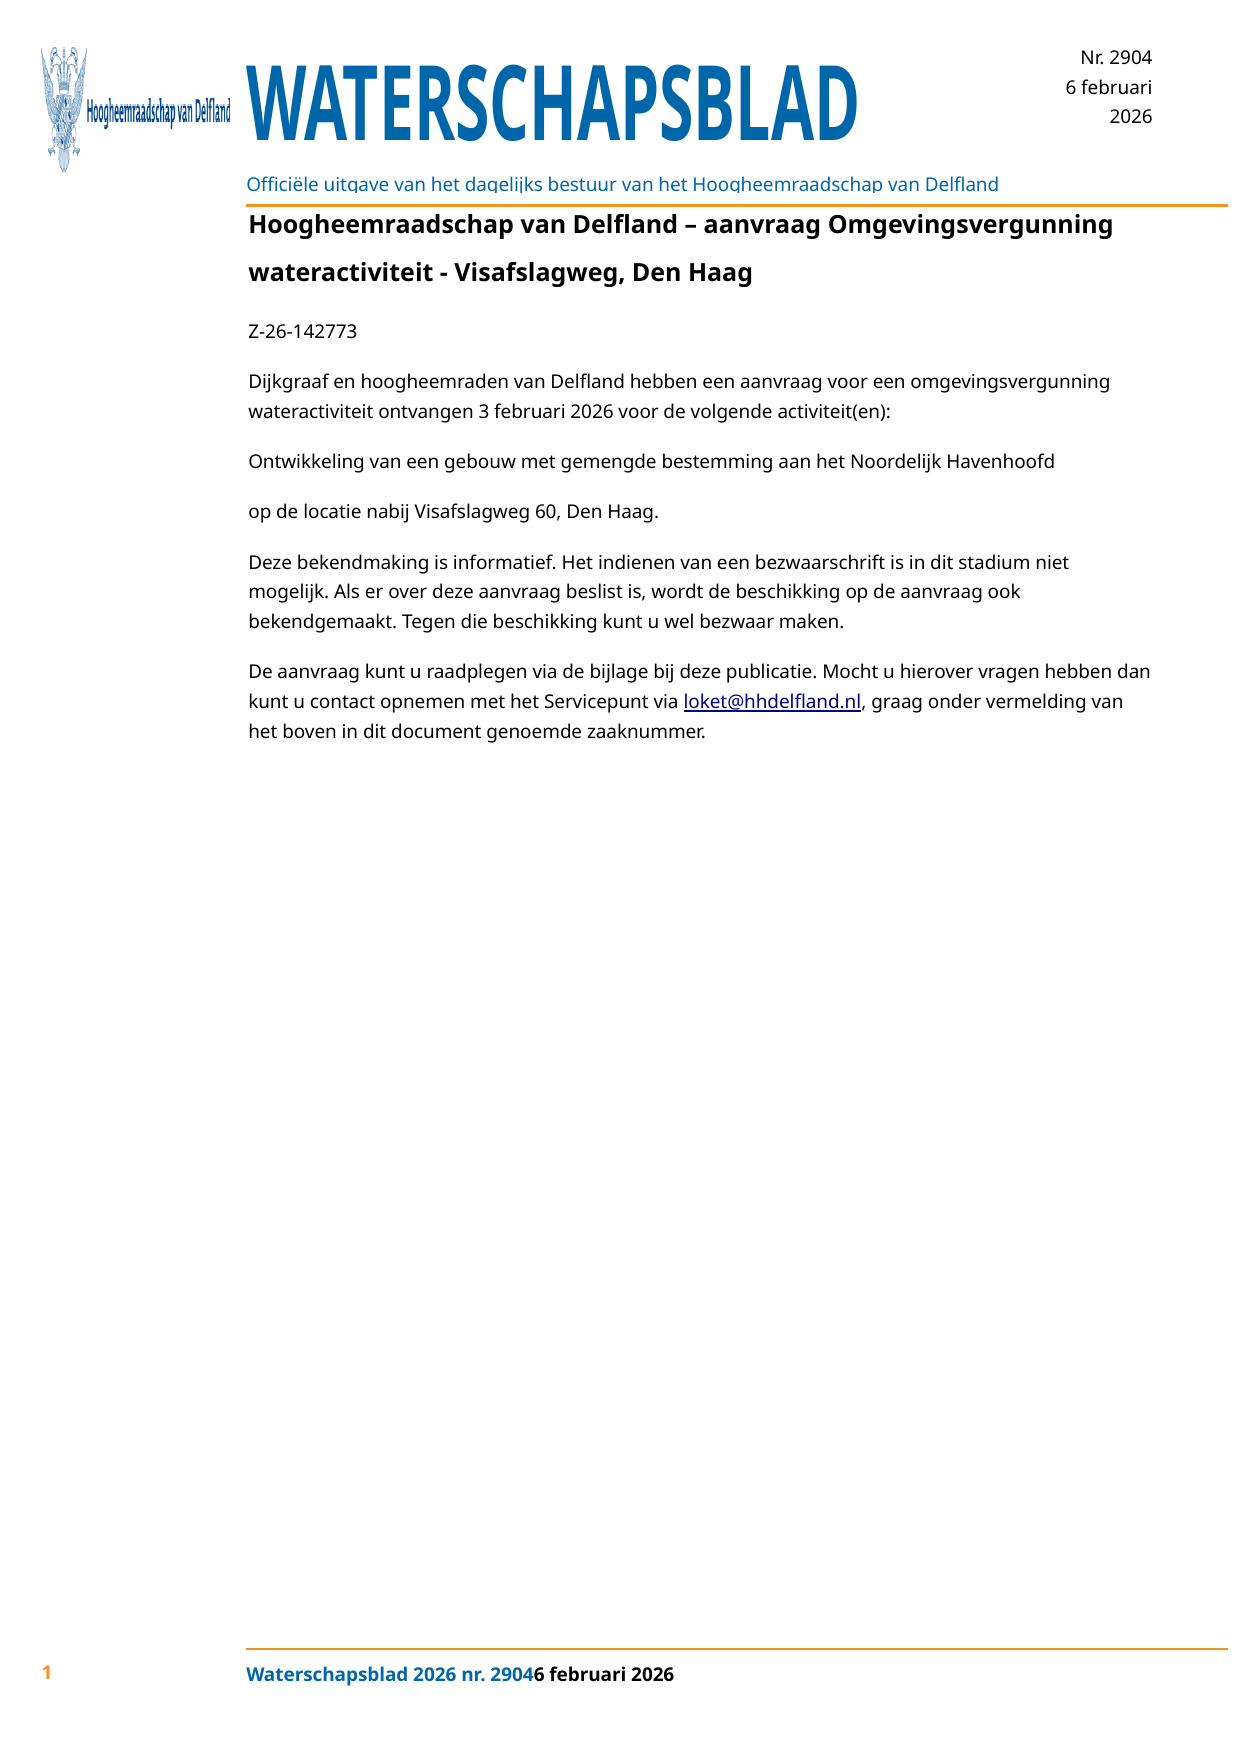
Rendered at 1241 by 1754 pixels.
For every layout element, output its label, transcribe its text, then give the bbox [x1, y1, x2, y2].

text Ontwikkeling van een gebouw met gemengde bestemming aan het Noordelijk Havenhoofd [248, 448, 1152, 474]
text Dijkgraaf en hoogheemraden van Delfland hebben een aanvraag voor een omgevingsvergunning wateractiviteit ontvangen 3 februari 2026 voor de volgende activiteit(en): [248, 368, 1152, 424]
text De aanvraag kunt u raadplegen via de bijlage bij deze publicatie. Mocht u hierover vragen hebben dan kunt u contact opnemen met het Servicepunt via loket@hhdelfland.nl, graag onder vermelding van het boven in dit document genoemde zaaknummer. [248, 659, 1152, 744]
text Z-26-142773 [248, 318, 1152, 344]
text Deze bekendmaking is informatief. Het indienen van een bezwaarschrift is in dit stadium niet mogelijk. Als er over deze aanvraag beslist is, wordt de beschikking op de aanvraag ook bekendgemaakt. Tegen die beschikking kunt u wel bezwaar maken. [248, 549, 1152, 634]
text op de locatie nabij Visafslagweg 60, Den Haag. [248, 499, 1152, 524]
picture [41, 47, 231, 172]
text Hoogheemraadschap van Delfland – aanvraag Omgevingsvergunning wateractiviteit - Visafslagweg, Den Haag [248, 207, 1152, 288]
